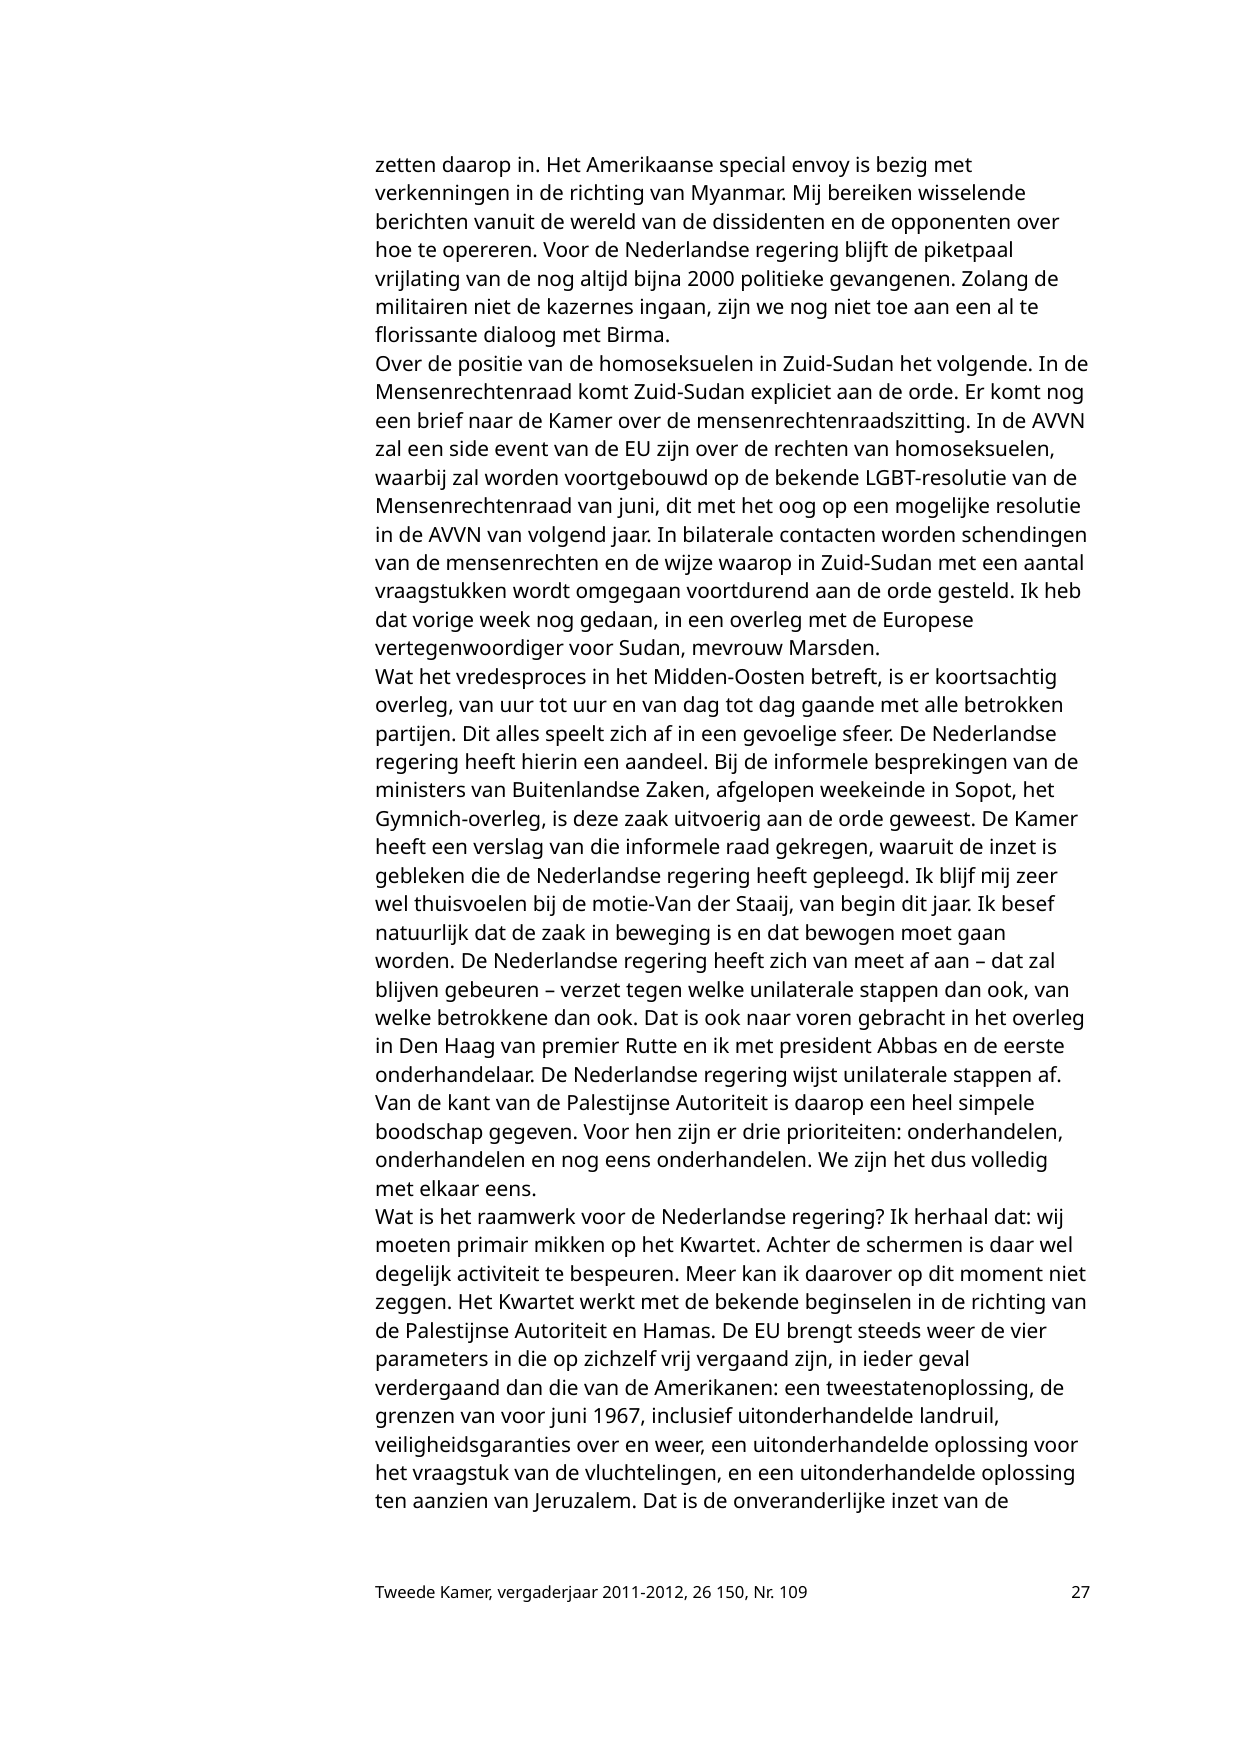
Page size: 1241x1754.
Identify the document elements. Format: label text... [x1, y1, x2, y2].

text Wat is het raamwerk voor de Nederlandse regering? Ik herhaal dat: wij moeten primair mikken op het Kwartet. Achter de schermen is daar wel degelijk activiteit te bespeuren. Meer kan ik daarover op dit moment niet zeggen. Het Kwartet werkt met de bekende beginselen in de richting van de Palestijnse Autoriteit en Hamas. De EU brengt steeds weer de vier parameters in die op zichzelf vrij vergaand zijn, in ieder geval verdergaand dan die van de Amerikanen: een tweestatenoplossing, de grenzen van voor juni 1967, inclusief uitonderhandelde landruil, veiligheidsgaranties over en weer, een uitonderhandelde oplossing voor het vraagstuk van de vluchtelingen, en een uitonderhandelde oplossing ten aanzien van Jeruzalem. Dat is de onveranderlijke inzet van de [375, 1202, 1090, 1515]
text Over de positie van de homoseksuelen in Zuid-Sudan het volgende. In de Mensenrechtenraad komt Zuid-Sudan expliciet aan de orde. Er komt nog een brief naar de Kamer over de mensenrechtenraadszitting. In de AVVN zal een side event van de EU zijn over de rechten van homoseksuelen, waarbij zal worden voortgebouwd op de bekende LGBT-resolutie van de Mensenrechtenraad van juni, dit met het oog op een mogelijke resolutie in de AVVN van volgend jaar. In bilaterale contacten worden schendingen van de mensenrechten en de wijze waarop in Zuid-Sudan met een aantal vraagstukken wordt omgegaan voortdurend aan de orde gesteld. Ik heb dat vorige week nog gedaan, in een overleg met de Europese vertegenwoordiger voor Sudan, mevrouw Marsden. [375, 349, 1090, 662]
text zetten daarop in. Het Amerikaanse special envoy is bezig met verkenningen in de richting van Myanmar. Mij bereiken wisselende berichten vanuit de wereld van de dissidenten en de opponenten over hoe te opereren. Voor de Nederlandse regering blijft de piketpaal vrijlating van de nog altijd bijna 2000 politieke gevangenen. Zolang de militairen niet de kazernes ingaan, zijn we nog niet toe aan een al te florissante dialoog met Birma. [375, 150, 1090, 349]
text Wat het vredesproces in het Midden-Oosten betreft, is er koortsachtig overleg, van uur tot uur en van dag tot dag gaande met alle betrokken partijen. Dit alles speelt zich af in een gevoelige sfeer. De Nederlandse regering heeft hierin een aandeel. Bij de informele besprekingen van de ministers van Buitenlandse Zaken, afgelopen weekeinde in Sopot, het Gymnich-overleg, is deze zaak uitvoerig aan de orde geweest. De Kamer heeft een verslag van die informele raad gekregen, waaruit de inzet is gebleken die de Nederlandse regering heeft gepleegd. Ik blijf mij zeer wel thuisvoelen bij de motie-Van der Staaij, van begin dit jaar. Ik besef natuurlijk dat de zaak in beweging is en dat bewogen moet gaan worden. De Nederlandse regering heeft zich van meet af aan – dat zal blijven gebeuren – verzet tegen welke unilaterale stappen dan ook, van welke betrokkene dan ook. Dat is ook naar voren gebracht in het overleg in Den Haag van premier Rutte en ik met president Abbas en de eerste onderhandelaar. De Nederlandse regering wijst unilaterale stappen af. Van de kant van de Palestijnse Autoriteit is daarop een heel simpele boodschap gegeven. Voor hen zijn er drie prioriteiten: onderhandelen, onderhandelen en nog eens onderhandelen. We zijn het dus volledig met elkaar eens. [375, 662, 1090, 1202]
